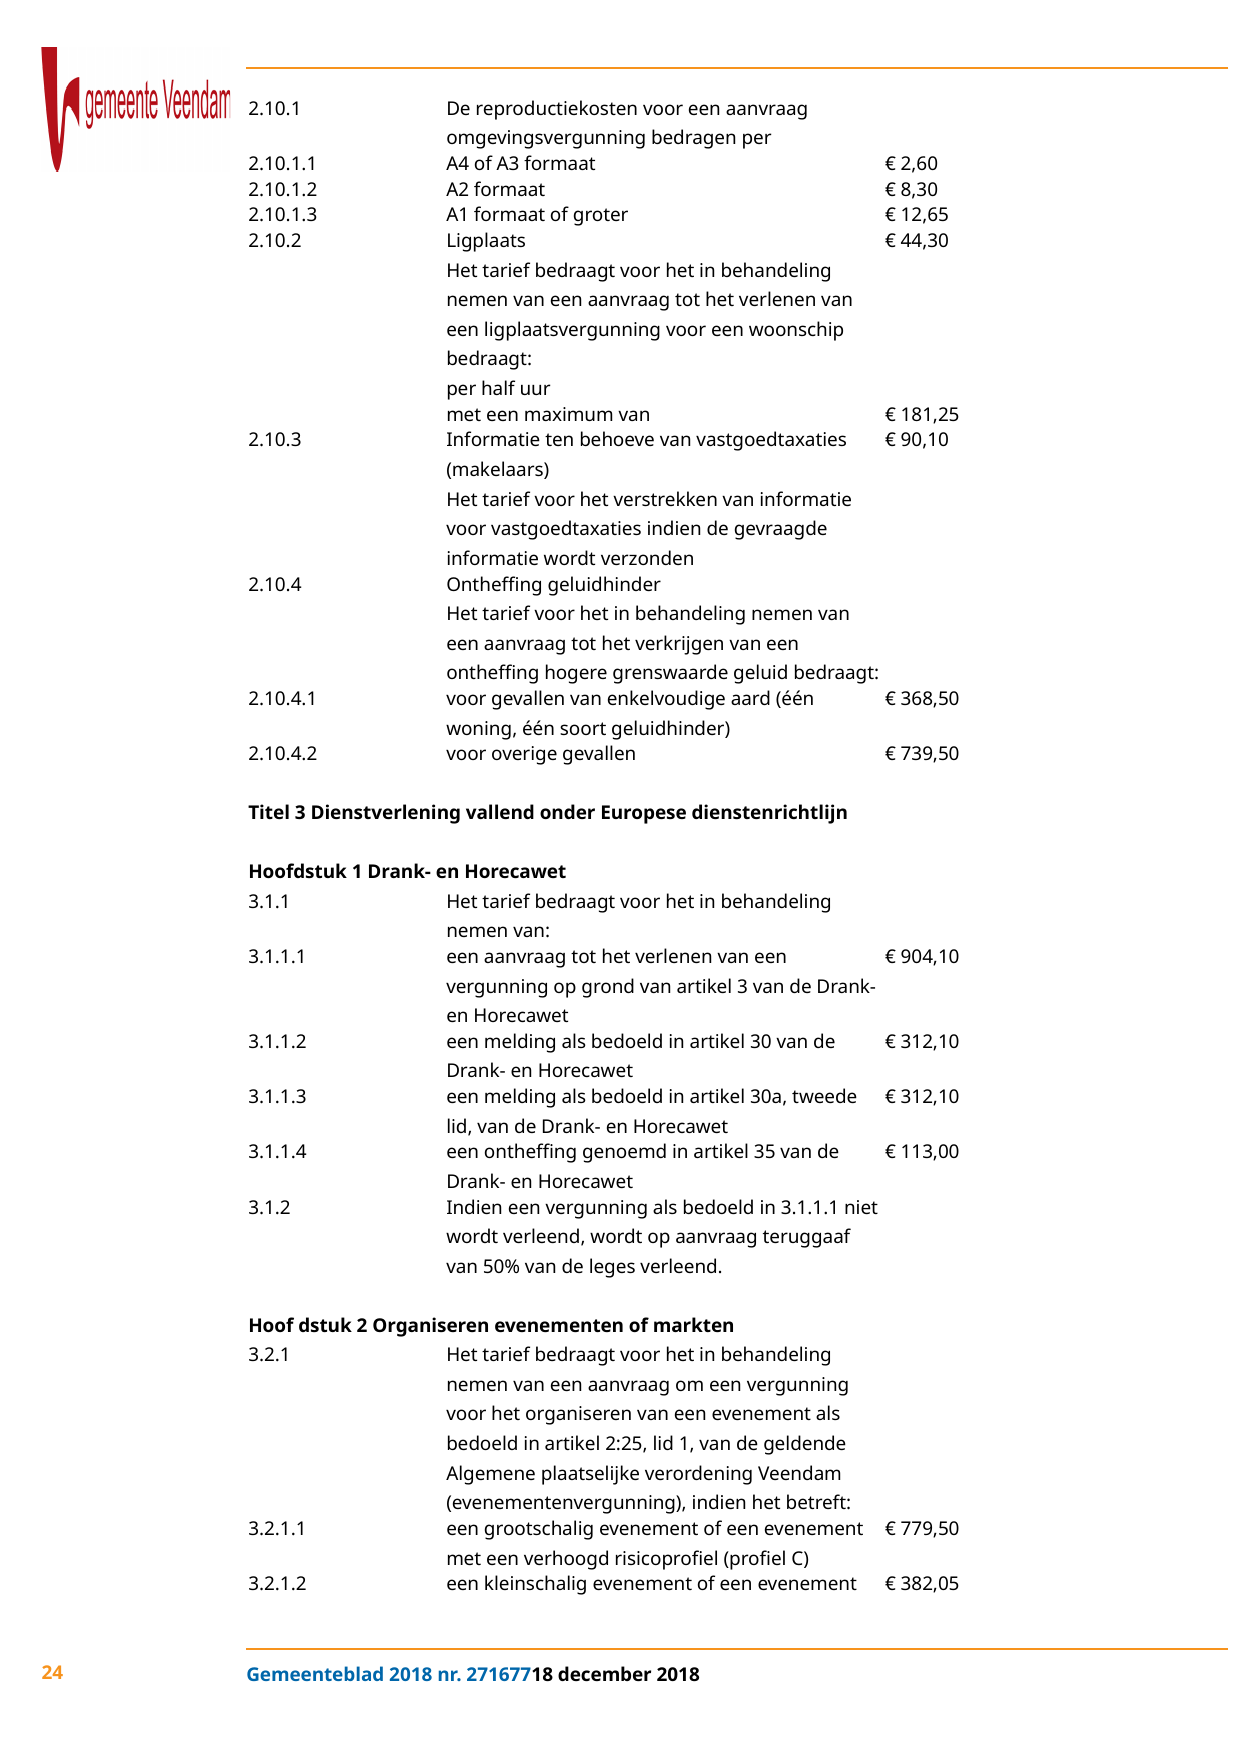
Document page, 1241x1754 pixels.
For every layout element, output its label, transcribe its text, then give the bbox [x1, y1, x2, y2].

table_cell € 113,00 [885, 1139, 1152, 1194]
table_cell 2.10.1.3 [248, 202, 446, 227]
table_cell 2.10.4.1 [248, 685, 446, 741]
table_cell € 44,30 [885, 227, 1152, 401]
table_cell 3.2.1.2 [248, 1570, 446, 1596]
text Hoofdstuk 1 Drank- en Horecawet [248, 858, 1152, 884]
table_cell € 368,50 [885, 685, 1152, 741]
table_cell 2.10.1.1 [248, 150, 446, 176]
table_cell Informatie ten behoeve van vastgoedtaxaties (makelaars) Het tarief voor het verstrekken van informatie voor vastgoedtaxaties indien de gevraagde informatie wordt verzonden [446, 427, 885, 571]
table_cell 2.10.1 [248, 95, 446, 150]
table_cell een melding als bedoeld in artikel 30a, tweede lid, van de Drank- en Horecawet [446, 1084, 885, 1139]
table_cell [885, 571, 1152, 685]
table_cell 2.10.4.2 [248, 741, 446, 766]
table_cell Indien een vergunning als bedoeld in 3.1.1.1 niet wordt verleend, wordt op aanvraag teruggaaf van 50% van de leges verleend. [446, 1194, 885, 1279]
table_cell € 8,30 [885, 176, 1152, 202]
table_cell € 2,60 [885, 150, 1152, 176]
table_cell € 12,65 [885, 202, 1152, 227]
table_cell 3.1.1.4 [248, 1139, 446, 1194]
text Hoof dstuk 2 Organiseren evenementen of markten [248, 1312, 1152, 1337]
table_cell € 904,10 [885, 943, 1152, 1028]
table_cell voor overige gevallen [446, 741, 885, 766]
table_cell € 312,10 [885, 1084, 1152, 1139]
table_cell € 312,10 [885, 1028, 1152, 1083]
table_header [885, 1341, 1152, 1515]
table_cell Ligplaats Het tarief bedraagt voor het in behandeling nemen van een aanvraag tot het verlenen van een ligplaatsvergunning voor een woonschip bedraagt: per half uur [446, 227, 885, 401]
table_cell € 181,25 [885, 401, 1152, 427]
table_cell 3.1.1.1 [248, 943, 446, 1028]
table_cell A4 of A3 formaat [446, 150, 885, 176]
table_cell A1 formaat of groter [446, 202, 885, 227]
table_cell € 739,50 [885, 741, 1152, 766]
table_header 3.2.1 [248, 1341, 446, 1515]
table_cell 2.10.4 [248, 571, 446, 685]
table_cell een aanvraag tot het verlenen van een vergunning op grond van artikel 3 van de Drank- en Horecawet [446, 943, 885, 1028]
picture [41, 47, 231, 172]
table_cell 3.1.1.3 [248, 1084, 446, 1139]
table_cell met een maximum van [446, 401, 885, 427]
table_cell De reproductiekosten voor een aanvraag omgevingsvergunning bedragen per [446, 95, 885, 150]
table_cell 3.2.1.1 [248, 1515, 446, 1570]
table_header 3.1.1 [248, 888, 446, 943]
table_cell € 779,50 [885, 1515, 1152, 1570]
table_cell € 90,10 [885, 427, 1152, 571]
table_cell een grootschalig evenement of een evenement met een verhoogd risicoprofiel (profiel C) [446, 1515, 885, 1570]
table_cell 2.10.2 [248, 227, 446, 401]
table_cell 3.1.1.2 [248, 1028, 446, 1083]
table_cell een ontheffing genoemd in artikel 35 van de Drank- en Horecawet [446, 1139, 885, 1194]
table_cell A2 formaat [446, 176, 885, 202]
table_cell [885, 95, 1152, 150]
table_header [885, 888, 1152, 943]
table_header Het tarief bedraagt voor het in behandeling nemen van een aanvraag om een vergunning voor het organiseren van een evenement als bedoeld in artikel 2:25, lid 1, van de geldende Algemene plaatselijke verordening Veendam (evenementenvergunning), indien het betreft: [446, 1341, 885, 1515]
table_header Het tarief bedraagt voor het in behandeling nemen van: [446, 888, 885, 943]
table_cell een melding als bedoeld in artikel 30 van de Drank- en Horecawet [446, 1028, 885, 1083]
table_cell een kleinschalig evenement of een evenement [446, 1570, 885, 1596]
table_cell 2.10.1.2 [248, 176, 446, 202]
table_cell € 382,05 [885, 1570, 1152, 1596]
table_cell Ontheffing geluidhinder Het tarief voor het in behandeling nemen van een aanvraag tot het verkrijgen van een ontheffing hogere grenswaarde geluid bedraagt: [446, 571, 885, 685]
table_cell 2.10.3 [248, 427, 446, 571]
table_cell 3.1.2 [248, 1194, 446, 1279]
table_cell [885, 1194, 1152, 1279]
table_cell [248, 401, 446, 427]
text Titel 3 Dienstverlening vallend onder Europese dienstenrichtlijn [248, 799, 1152, 825]
table_cell voor gevallen van enkelvoudige aard (één woning, één soort geluidhinder) [446, 685, 885, 741]
